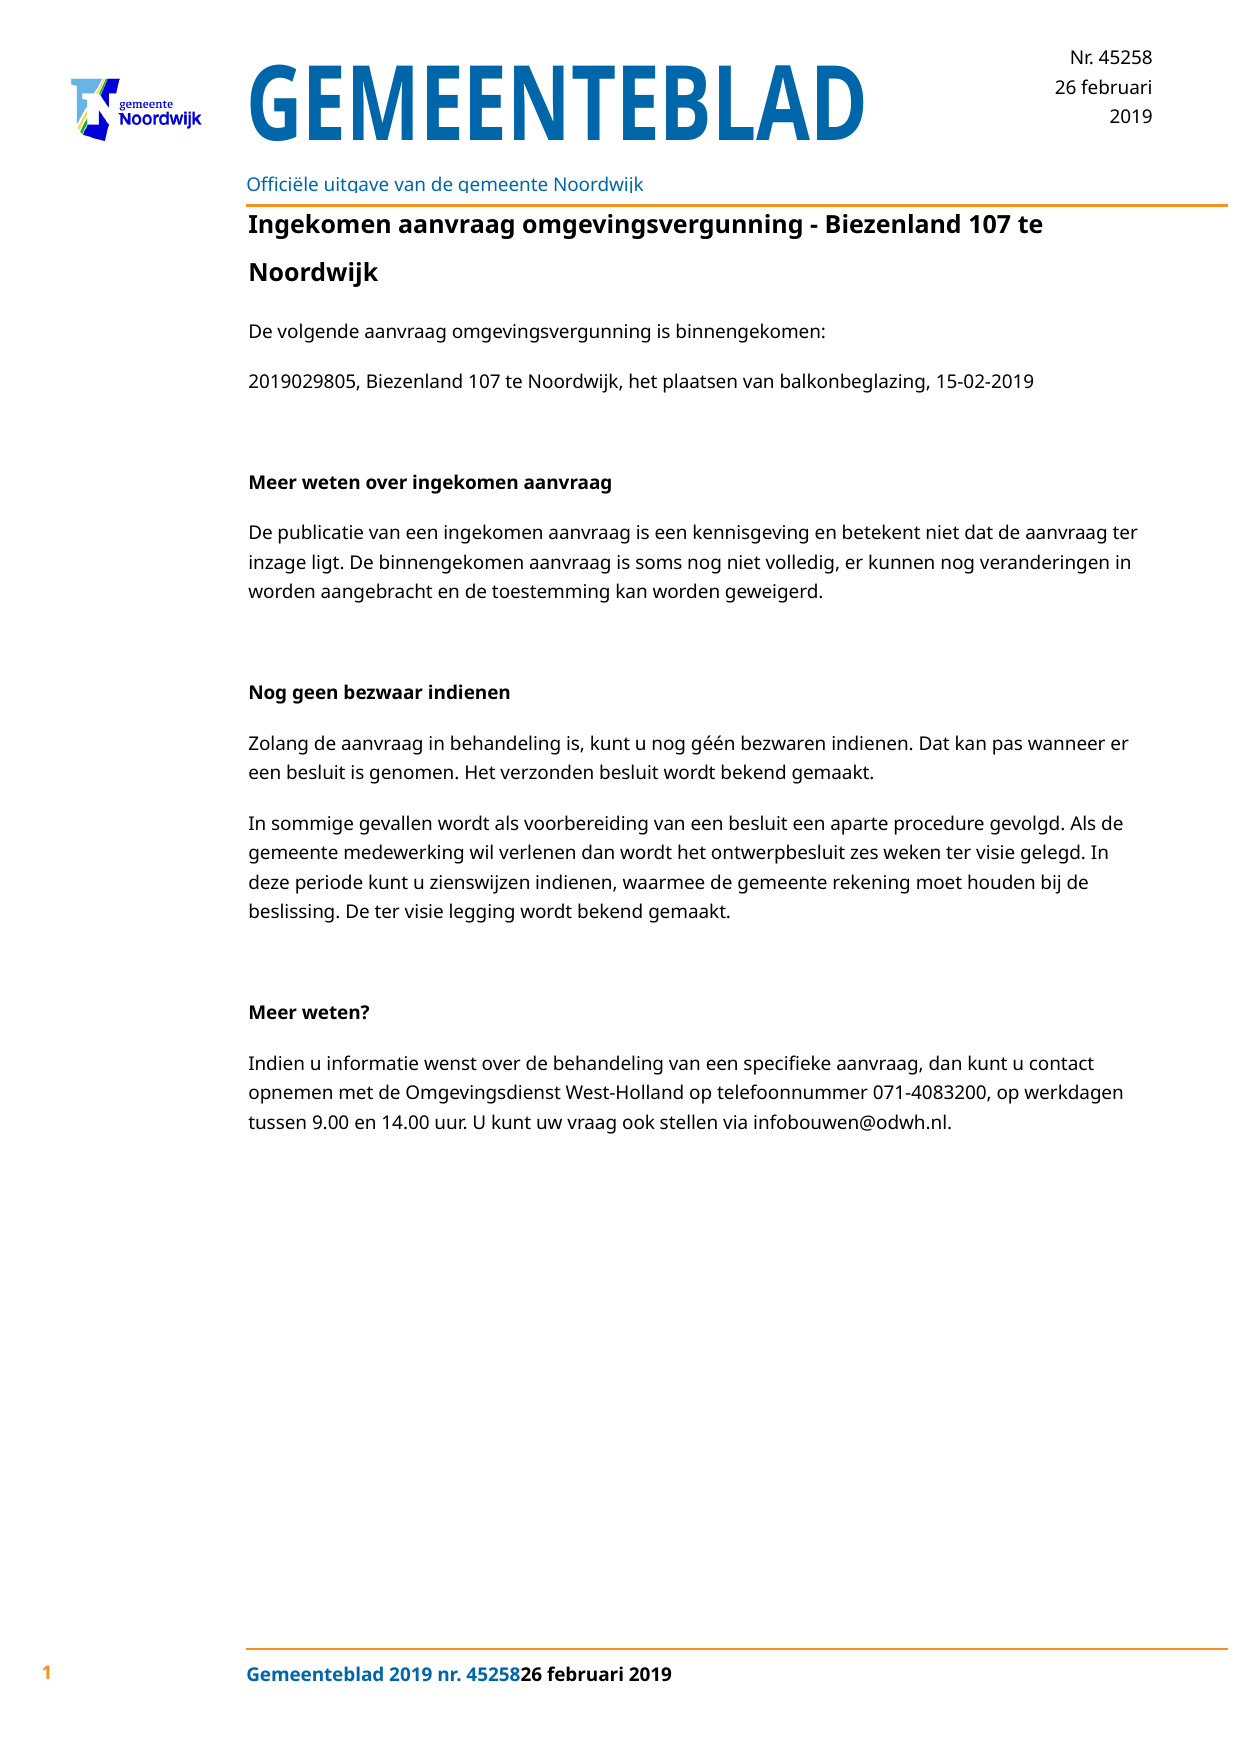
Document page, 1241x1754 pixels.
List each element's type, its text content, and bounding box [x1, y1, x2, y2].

picture [41, 47, 231, 172]
text Meer weten over ingekomen aanvraag [248, 469, 1152, 495]
text Nog geen bezwaar indienen [248, 679, 1152, 705]
text Ingekomen aanvraag omgevingsvergunning - Biezenland 107 te Noordwijk [248, 207, 1152, 288]
text De publicatie van een ingekomen aanvraag is een kennisgeving en betekent niet dat de aanvraag ter inzage ligt. De binnengekomen aanvraag is soms nog niet volledig, er kunnen nog veranderingen in worden aangebracht en de toestemming kan worden geweigerd. [248, 519, 1152, 604]
text 2019029805, Biezenland 107 te Noordwijk, het plaatsen van balkonbeglazing, 15-02-2019 [248, 368, 1152, 394]
text Zolang de aanvraag in behandeling is, kunt u nog géén bezwaren indienen. Dat kan pas wanneer er een besluit is genomen. Het verzonden besluit wordt bekend gemaakt. [248, 730, 1152, 785]
text Meer weten? [248, 999, 1152, 1025]
text Indien u informatie wenst over de behandeling van een specifieke aanvraag, dan kunt u contact opnemen met de Omgevingsdienst West-Holland op telefoonnummer 071-4083200, op werkdagen tussen 9.00 en 14.00 uur. U kunt uw vraag ook stellen via infobouwen@odwh.nl. [248, 1050, 1152, 1135]
text De volgende aanvraag omgevingsvergunning is binnengekomen: [248, 318, 1152, 344]
text In sommige gevallen wordt als voorbereiding van een besluit een aparte procedure gevolgd. Als de gemeente medewerking wil verlenen dan wordt het ontwerpbesluit zes weken ter visie gelegd. In deze periode kunt u zienswijzen indienen, waarmee de gemeente rekening moet houden bij de beslissing. De ter visie legging wordt bekend gemaakt. [248, 810, 1152, 924]
